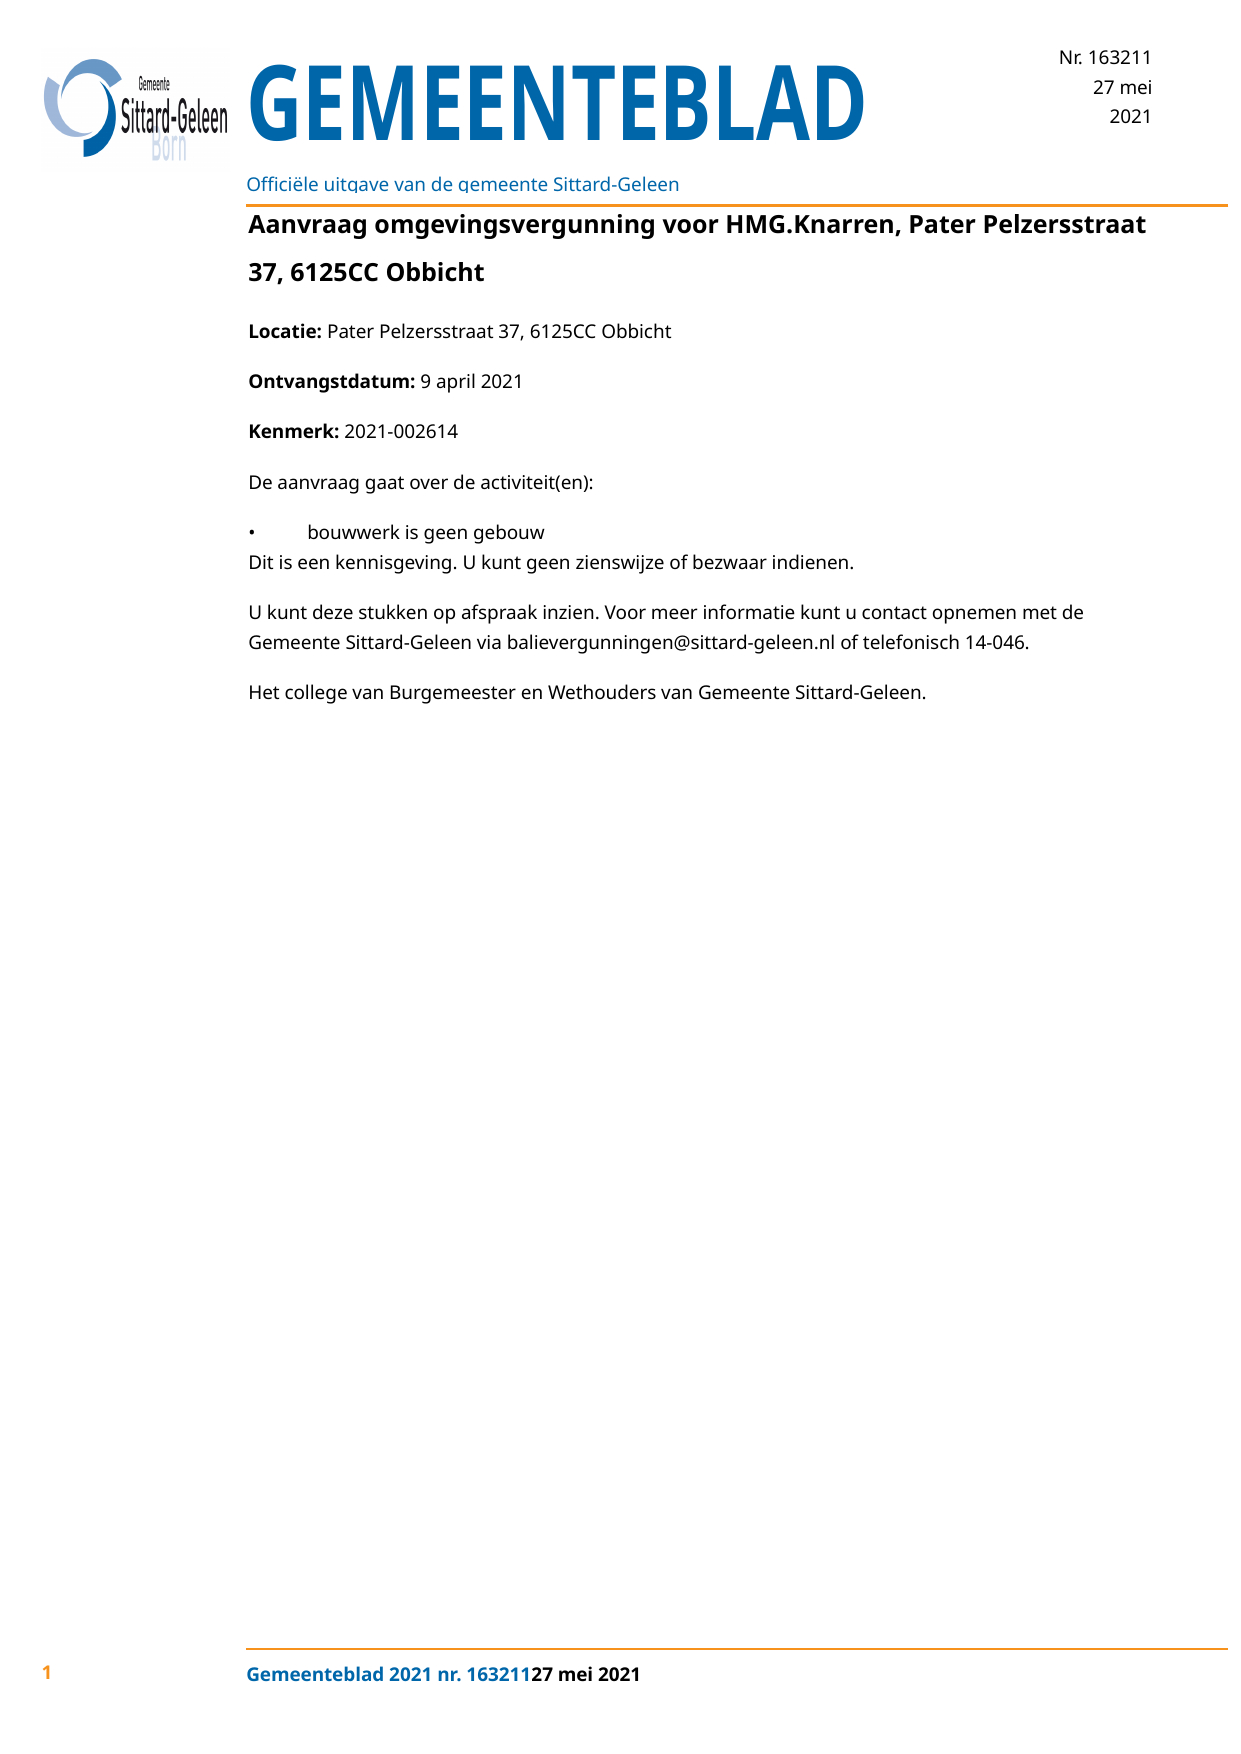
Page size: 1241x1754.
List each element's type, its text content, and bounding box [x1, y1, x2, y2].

text U kunt deze stukken op afspraak inzien. Voor meer informatie kunt u contact opnemen met de Gemeente Sittard-Geleen via balievergunningen@sittard-geleen.nl of telefonisch 14-046. [248, 599, 1152, 655]
picture [41, 47, 231, 172]
text Dit is een kennisgeving. U kunt geen zienswijze of bezwaar indienen. [248, 549, 1152, 575]
text Locatie: Pater Pelzersstraat 37, 6125CC Obbicht [248, 318, 1152, 344]
text De aanvraag gaat over de activiteit(en): [248, 469, 1152, 495]
text Ontvangstdatum: 9 april 2021 [248, 368, 1152, 394]
text Aanvraag omgevingsvergunning voor HMG.Knarren, Pater Pelzersstraat 37, 6125CC Obbicht [248, 207, 1152, 288]
text Het college van Burgemeester en Wethouders van Gemeente Sittard-Geleen. [248, 679, 1152, 705]
text Kenmerk: 2021-002614 [248, 419, 1152, 444]
list bouwwerk is geen gebouw [248, 519, 1152, 545]
